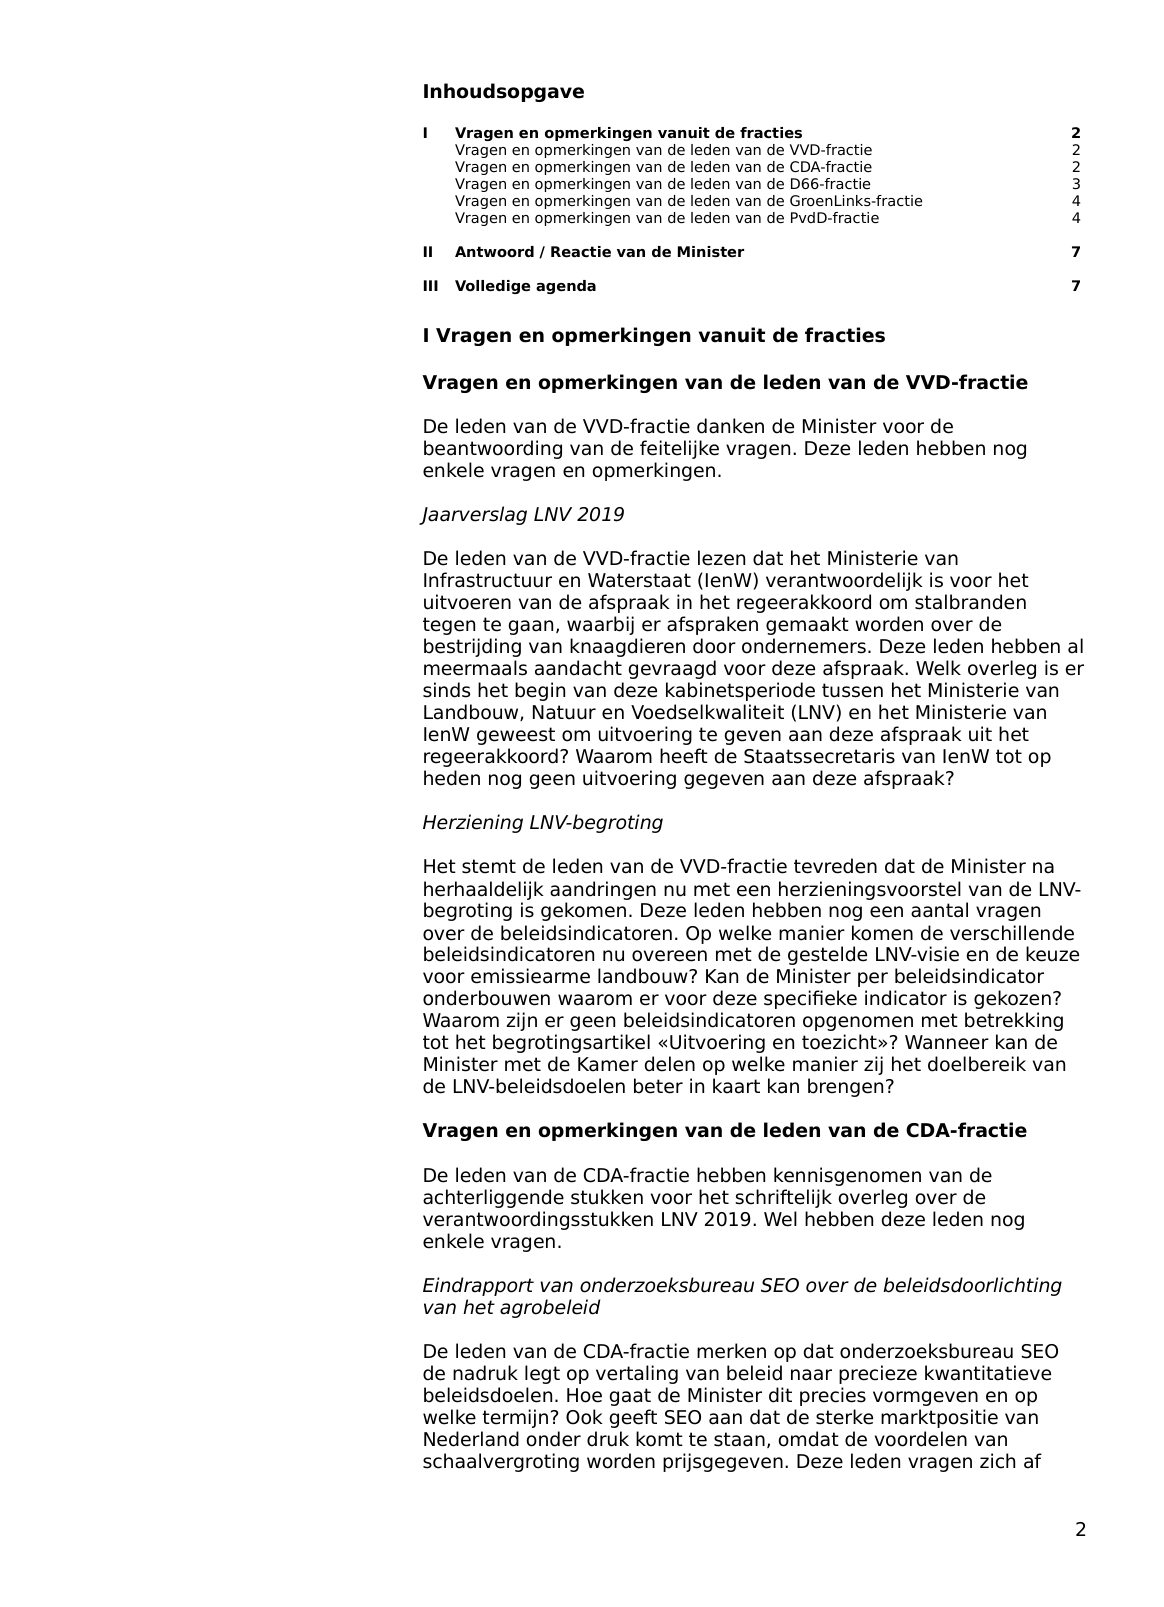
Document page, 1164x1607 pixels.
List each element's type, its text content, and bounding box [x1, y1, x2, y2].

subtitle Eindrapport van onderzoeksbureau SEO over de beleidsdoorlichting van het agrobeleid [422, 1275, 1087, 1319]
table_cell 7 [1048, 278, 1087, 295]
subtitle Inhoudsopgave [422, 81, 1087, 103]
table_cell Vragen en opmerkingen van de leden van de GroenLinks-fractie [449, 193, 1048, 210]
table_header 2 [1048, 125, 1087, 142]
table_cell Vragen en opmerkingen van de leden van de CDA-fractie [449, 159, 1048, 176]
subtitle Vragen en opmerkingen van de leden van de VVD-fractie [422, 372, 1087, 394]
table_cell [422, 227, 449, 244]
subtitle Vragen en opmerkingen van de leden van de CDA-fractie [422, 1120, 1087, 1142]
table_cell [422, 142, 449, 159]
subtitle Jaarverslag LNV 2019 [422, 504, 1087, 526]
text Het stemt de leden van de VVD-fractie tevreden dat de Minister na herhaaldelijk aandringen nu met een herzieningsvoorstel van de LNV-begroting is gekomen. Deze leden hebben nog een aantal vragen over de beleidsindicatoren. Op welke manier komen de verschillende beleidsindicatoren nu overeen met de gestelde LNV-visie en de keuze voor emissiearme landbouw? Kan de Minister per beleidsindicator onderbouwen waarom er voor deze specifieke indicator is gekozen? Waarom zijn er geen beleidsindicatoren opgenomen met betrekking tot het begrotingsartikel «Uitvoering en toezicht»? Wanneer kan de Minister met de Kamer delen op welke manier zij het doelbereik van de LNV-beleidsdoelen beter in kaart kan brengen? [422, 856, 1087, 1098]
table_cell Volledige agenda [449, 278, 1048, 295]
table_cell [422, 210, 449, 227]
table_cell II [422, 244, 449, 261]
subtitle Herziening LNV-begroting [422, 812, 1087, 834]
subtitle I Vragen en opmerkingen vanuit de fracties [422, 325, 1087, 347]
text De leden van de CDA-fractie merken op dat onderzoeksbureau SEO de nadruk legt op vertaling van beleid naar precieze kwantitatieve beleidsdoelen. Hoe gaat de Minister dit precies vormgeven en op welke termijn? Ook geeft SEO aan dat de sterke marktpositie van Nederland onder druk komt te staan, omdat de voordelen van schaalvergroting worden prijsgegeven. Deze leden vragen zich af [422, 1341, 1087, 1473]
table_cell [422, 193, 449, 210]
table_cell [422, 261, 449, 278]
table_cell 3 [1048, 176, 1087, 193]
table_header I [422, 125, 449, 142]
table_cell 2 [1048, 159, 1087, 176]
table_cell Antwoord / Reactie van de Minister [449, 244, 1048, 261]
table_cell Vragen en opmerkingen van de leden van de D66-fractie [449, 176, 1048, 193]
table_cell 2 [1048, 142, 1087, 159]
table_cell [449, 227, 1048, 244]
text De leden van de VVD-fractie danken de Minister voor de beantwoording van de feitelijke vragen. Deze leden hebben nog enkele vragen en opmerkingen. [422, 416, 1087, 482]
table_cell [422, 159, 449, 176]
text De leden van de VVD-fractie lezen dat het Ministerie van Infrastructuur en Waterstaat (IenW) verantwoordelijk is voor het uitvoeren van de afspraak in het regeerakkoord om stalbranden tegen te gaan, waarbij er afspraken gemaakt worden over de bestrijding van knaagdieren door ondernemers. Deze leden hebben al meermaals aandacht gevraagd voor deze afspraak. Welk overleg is er sinds het begin van deze kabinetsperiode tussen het Ministerie van Landbouw, Natuur en Voedselkwaliteit (LNV) en het Ministerie van IenW geweest om uitvoering te geven aan deze afspraak uit het regeerakkoord? Waarom heeft de Staatssecretaris van IenW tot op heden nog geen uitvoering gegeven aan deze afspraak? [422, 548, 1087, 790]
text De leden van de CDA-fractie hebben kennisgenomen van de achterliggende stukken voor het schriftelijk overleg over de verantwoordingsstukken LNV 2019. Wel hebben deze leden nog enkele vragen. [422, 1164, 1087, 1252]
table_cell III [422, 278, 449, 295]
table_cell Vragen en opmerkingen van de leden van de PvdD-fractie [449, 210, 1048, 227]
table_cell Vragen en opmerkingen van de leden van de VVD-fractie [449, 142, 1048, 159]
table_cell [422, 176, 449, 193]
table_header Vragen en opmerkingen vanuit de fracties [449, 125, 1048, 142]
table_cell [449, 261, 1048, 278]
table_cell 4 [1048, 193, 1087, 210]
table_cell 4 [1048, 210, 1087, 227]
table_cell [1048, 227, 1087, 244]
table_cell 7 [1048, 244, 1087, 261]
table_cell [1048, 261, 1087, 278]
